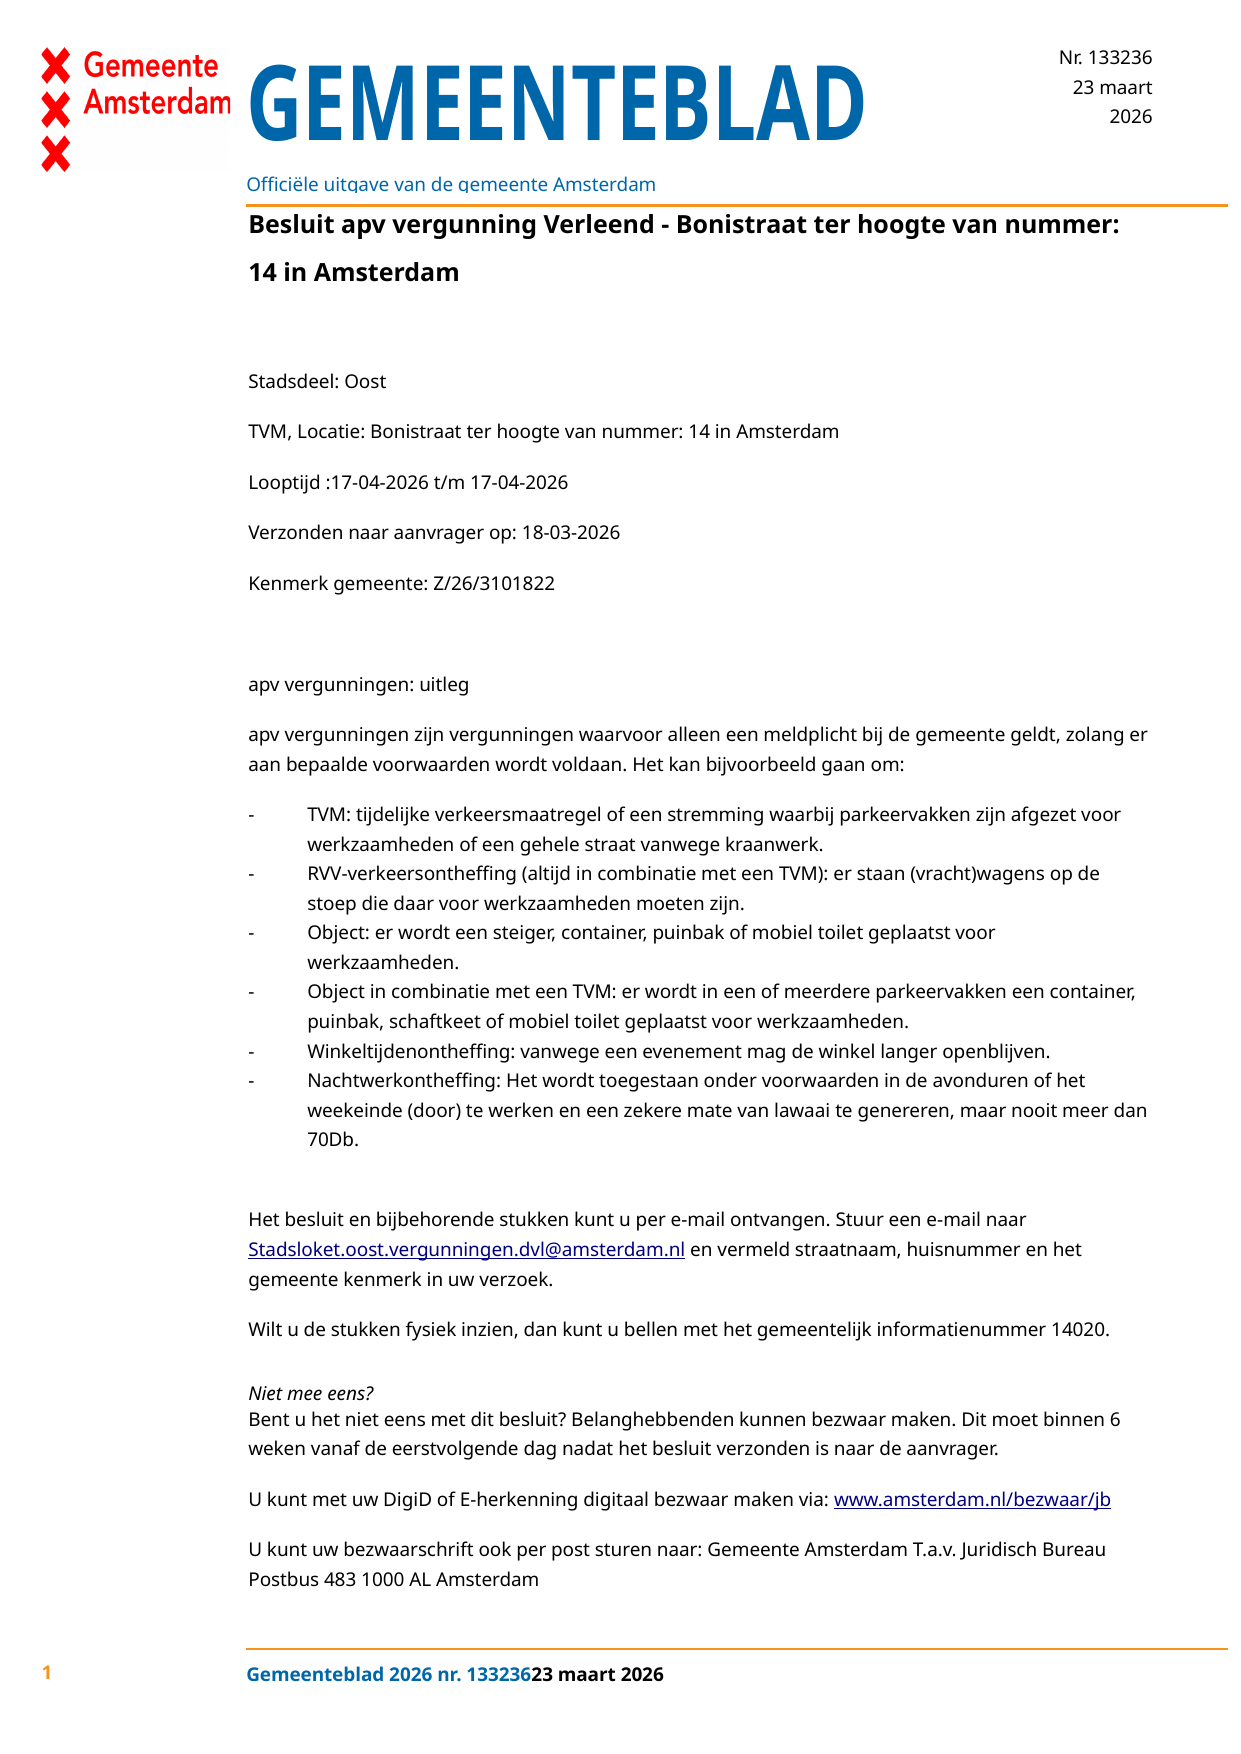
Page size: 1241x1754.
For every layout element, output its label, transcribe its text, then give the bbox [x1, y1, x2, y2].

text Kenmerk gemeente: Z/26/3101822 [248, 570, 1152, 596]
text Niet mee eens? [248, 1380, 1152, 1406]
text Het besluit en bijbehorende stukken kunt u per e-mail ontvangen. Stuur een e-mail naar Stadsloket.oost.vergunningen.dvl@amsterdam.nl en vermeld straatnaam, huisnummer en het gemeente kenmerk in uw verzoek. [248, 1207, 1152, 1292]
text apv vergunningen zijn vergunningen waarvoor alleen een meldplicht bij de gemeente geldt, zolang er aan bepaalde voorwaarden wordt voldaan. Het kan bijvoorbeeld gaan om: [248, 721, 1152, 777]
list Object in combinatie met een TVM: er wordt in een of meerdere parkeervakken een container, puinbak, schaftkeet of mobiel toilet geplaatst voor werkzaamheden. [248, 979, 1152, 1034]
text apv vergunningen: uitleg [248, 671, 1152, 697]
list Nachtwerkontheffing: Het wordt toegestaan onder voorwaarden in de avonduren of het weekeinde (door) te werken en een zekere mate van lawaai te genereren, maar nooit meer dan 70Db. [248, 1067, 1152, 1152]
text TVM, Locatie: Bonistraat ter hoogte van nummer: 14 in Amsterdam [248, 419, 1152, 444]
picture [41, 47, 231, 172]
list RVV-verkeersontheffing (altijd in combinatie met een TVM): er staan (vracht)wagens op de stoep die daar voor werkzaamheden moeten zijn. [248, 860, 1152, 916]
list Winkeltijdenontheffing: vanwege een evenement mag de winkel langer openblijven. [248, 1038, 1152, 1064]
text Verzonden naar aanvrager op: 18-03-2026 [248, 519, 1152, 545]
text Bent u het niet eens met dit besluit? Belanghebbenden kunnen bezwaar maken. Dit moet binnen 6 weken vanaf de eerstvolgende dag nadat het besluit verzonden is naar de aanvrager. [248, 1406, 1152, 1461]
list Object: er wordt een steiger, container, puinbak of mobiel toilet geplaatst voor werkzaamheden. [248, 919, 1152, 975]
list TVM: tijdelijke verkeersmaatregel of een stremming waarbij parkeervakken zijn afgezet voor werkzaamheden of een gehele straat vanwege kraanwerk. [248, 801, 1152, 857]
text Wilt u de stukken fysiek inzien, dan kunt u bellen met het gemeentelijk informatienummer 14020. [248, 1316, 1152, 1342]
text Looptijd :17-04-2026 t/m 17-04-2026 [248, 469, 1152, 495]
text U kunt uw bezwaarschrift ook per post sturen naar: Gemeente Amsterdam T.a.v. Juridisch Bureau Postbus 483 1000 AL Amsterdam [248, 1536, 1152, 1592]
text Besluit apv vergunning Verleend - Bonistraat ter hoogte van nummer: 14 in Amsterdam [248, 207, 1152, 288]
text U kunt met uw DigiD of E-herkenning digitaal bezwaar maken via: www.amsterdam.nl/bezwaar/jb [248, 1486, 1152, 1512]
text Stadsdeel: Oost [248, 368, 1152, 394]
